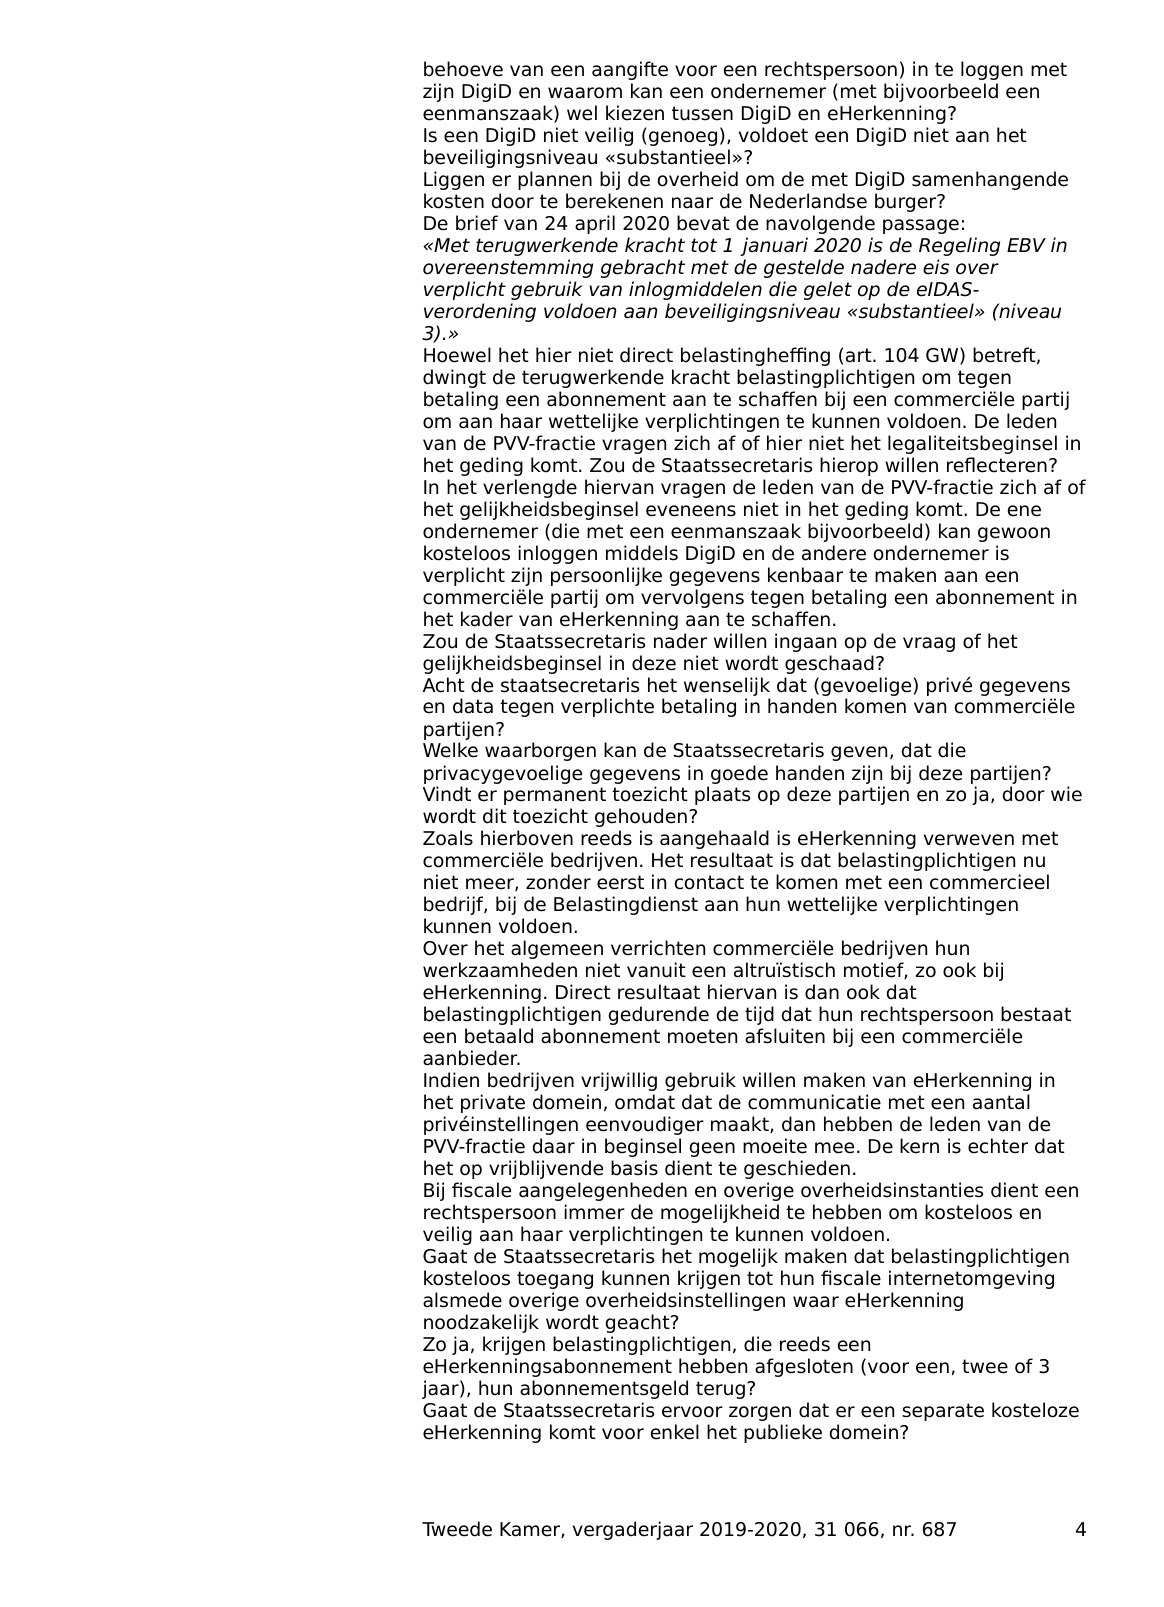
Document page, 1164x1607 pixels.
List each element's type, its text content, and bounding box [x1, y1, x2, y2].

text Welke waarborgen kan de Staatssecretaris geven, dat die privacygevoelige gegevens in goede handen zijn bij deze partijen? Vindt er permanent toezicht plaats op deze partijen en zo ja, door wie wordt dit toezicht gehouden? [422, 740, 1087, 828]
text Indien bedrijven vrijwillig gebruik willen maken van eHerkenning in het private domein, omdat dat de communicatie met een aantal privéinstellingen eenvoudiger maakt, dan hebben de leden van de PVV-fractie daar in beginsel geen moeite mee. De kern is echter dat het op vrijblijvende basis dient te geschieden. [422, 1070, 1087, 1180]
text Zou de Staatssecretaris nader willen ingaan op de vraag of het gelijkheidsbeginsel in deze niet wordt geschaad? [422, 631, 1087, 674]
text Gaat de Staatssecretaris het mogelijk maken dat belastingplichtigen kosteloos toegang kunnen krijgen tot hun fiscale internetomgeving alsmede overige overheidsinstellingen waar eHerkenning noodzakelijk wordt geacht? [422, 1246, 1087, 1334]
text Liggen er plannen bij de overheid om de met DigiD samenhangende kosten door te berekenen naar de Nederlandse burger? [422, 169, 1087, 213]
text In het verlengde hiervan vragen de leden van de PVV-fractie zich af of het gelijkheidsbeginsel eveneens niet in het geding komt. De ene ondernemer (die met een eenmanszaak bijvoorbeeld) kan gewoon kosteloos inloggen middels DigiD en de andere ondernemer is verplicht zijn persoonlijke gegevens kenbaar te maken aan een commerciële partij om vervolgens tegen betaling een abonnement in het kader van eHerkenning aan te schaffen. [422, 477, 1087, 631]
text behoeve van een aangifte voor een rechtspersoon) in te loggen met zijn DigiD en waarom kan een ondernemer (met bijvoorbeeld een eenmanszaak) wel kiezen tussen DigiD en eHerkenning? [422, 59, 1087, 125]
text Over het algemeen verrichten commerciële bedrijven hun werkzaamheden niet vanuit een altruïstisch motief, zo ook bij eHerkenning. Direct resultaat hiervan is dan ook dat belastingplichtigen gedurende de tijd dat hun rechtspersoon bestaat een betaald abonnement moeten afsluiten bij een commerciële aanbieder. [422, 938, 1087, 1070]
text Is een DigiD niet veilig (genoeg), voldoet een DigiD niet aan het beveiligingsniveau «substantieel»? [422, 125, 1087, 169]
text «Met terugwerkende kracht tot 1 januari 2020 is de Regeling EBV in overeenstemming gebracht met de gestelde nadere eis over verplicht gebruik van inlogmiddelen die gelet op de eIDAS-verordening voldoen aan beveiligingsniveau «substantieel» (niveau 3).» [422, 235, 1087, 345]
text De brief van 24 april 2020 bevat de navolgende passage: [422, 213, 1087, 235]
text Zoals hierboven reeds is aangehaald is eHerkenning verweven met commerciële bedrijven. Het resultaat is dat belastingplichtigen nu niet meer, zonder eerst in contact te komen met een commercieel bedrijf, bij de Belastingdienst aan hun wettelijke verplichtingen kunnen voldoen. [422, 828, 1087, 938]
text Gaat de Staatssecretaris ervoor zorgen dat er een separate kosteloze eHerkenning komt voor enkel het publieke domein? [422, 1400, 1087, 1444]
text Zo ja, krijgen belastingplichtigen, die reeds een eHerkenningsabonnement hebben afgesloten (voor een, twee of 3 jaar), hun abonnementsgeld terug? [422, 1334, 1087, 1400]
text Acht de staatsecretaris het wenselijk dat (gevoelige) privé gegevens en data tegen verplichte betaling in handen komen van commerciële partijen? [422, 674, 1087, 740]
text Bij fiscale aangelegenheden en overige overheidsinstanties dient een rechtspersoon immer de mogelijkheid te hebben om kosteloos en veilig aan haar verplichtingen te kunnen voldoen. [422, 1180, 1087, 1246]
text Hoewel het hier niet direct belastingheffing (art. 104 GW) betreft, dwingt de terugwerkende kracht belastingplichtigen om tegen betaling een abonnement aan te schaffen bij een commerciële partij om aan haar wettelijke verplichtingen te kunnen voldoen. De leden van de PVV-fractie vragen zich af of hier niet het legaliteitsbeginsel in het geding komt. Zou de Staatssecretaris hierop willen reflecteren? [422, 345, 1087, 477]
